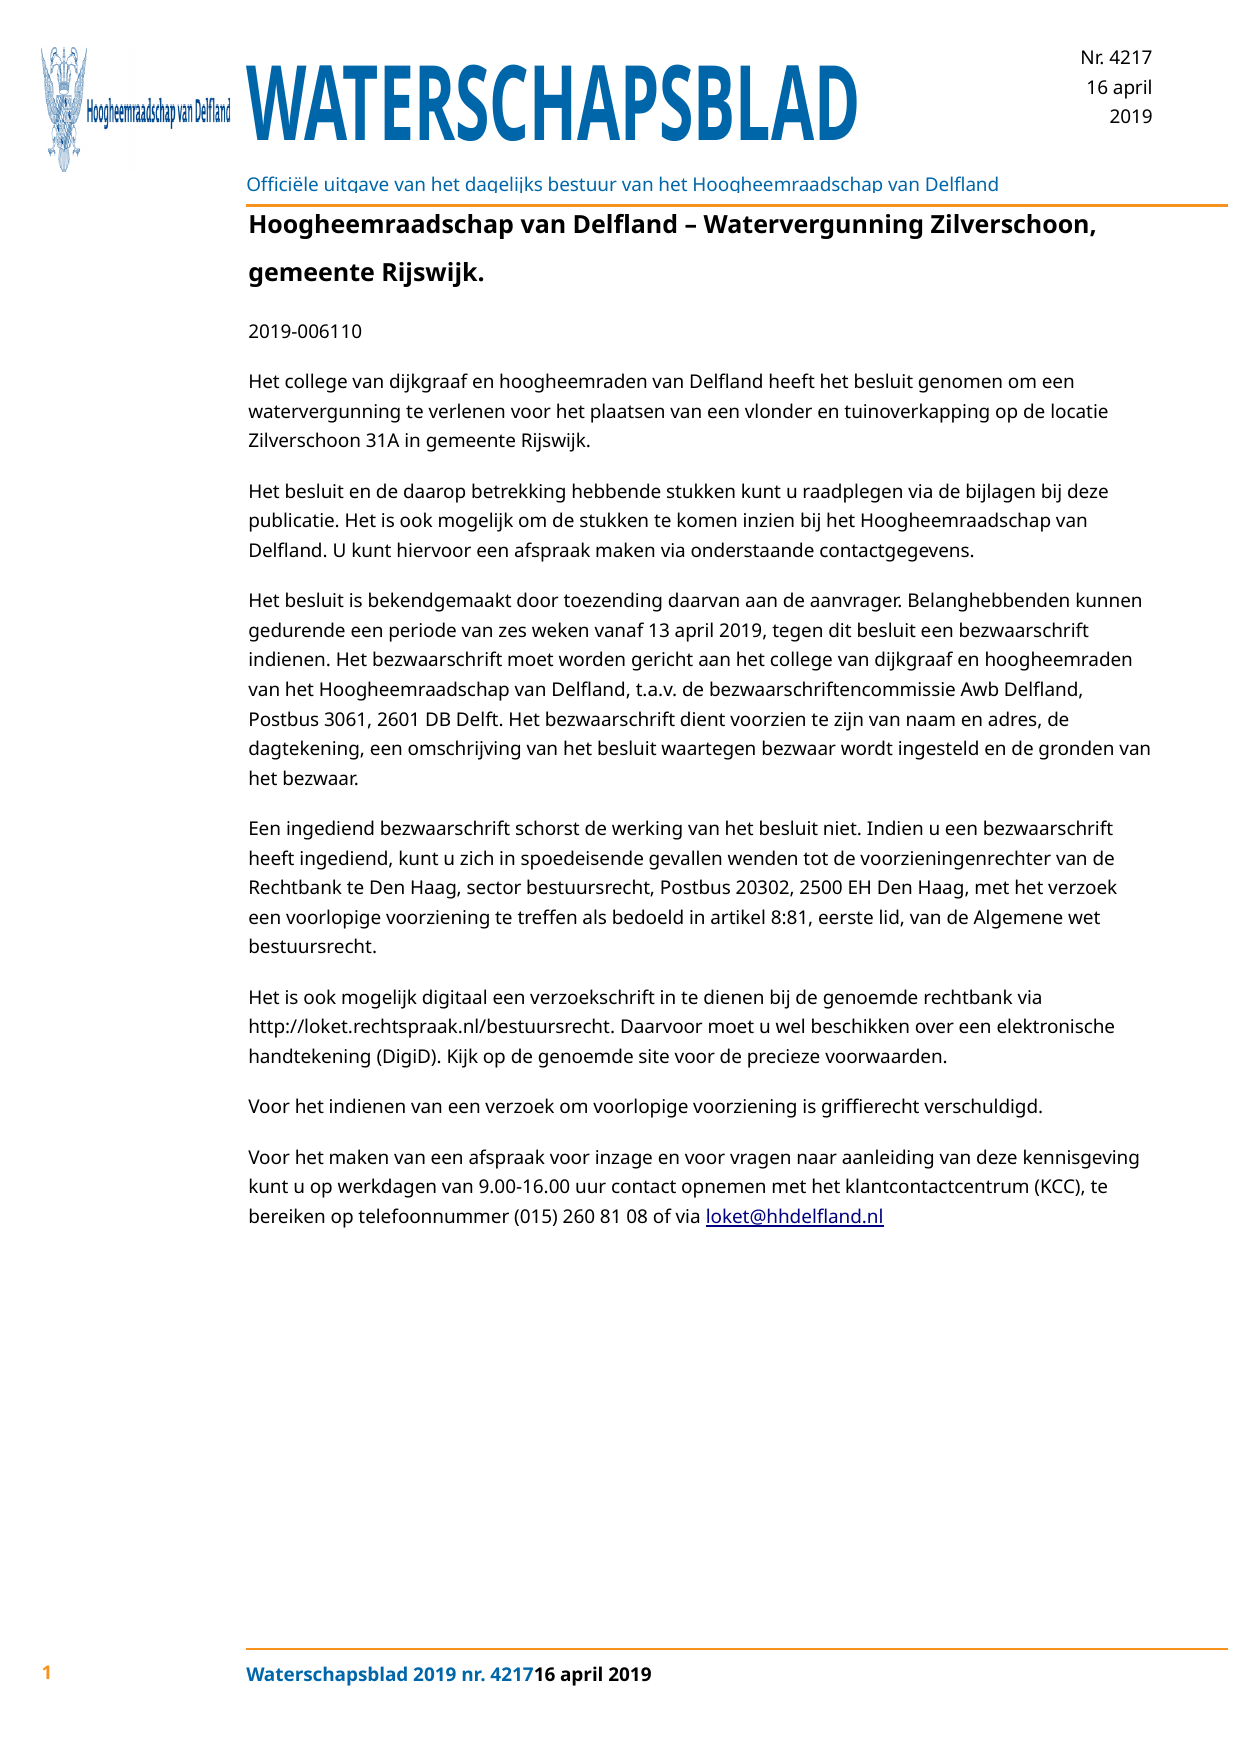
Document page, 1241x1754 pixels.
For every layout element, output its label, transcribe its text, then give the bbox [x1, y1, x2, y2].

text Voor het indienen van een verzoek om voorlopige voorziening is griffierecht verschuldigd. [248, 1094, 1152, 1119]
text Het besluit is bekendgemaakt door toezending daarvan aan de aanvrager. Belanghebbenden kunnen gedurende een periode van zes weken vanaf 13 april 2019, tegen dit besluit een bezwaarschrift indienen. Het bezwaarschrift moet worden gericht aan het college van dijkgraaf en hoogheemraden van het Hoogheemraadschap van Delfland, t.a.v. de bezwaarschriftencommissie Awb Delfland, Postbus 3061, 2601 DB Delft. Het bezwaarschrift dient voorzien te zijn van naam en adres, de dagtekening, een omschrijving van het besluit waartegen bezwaar wordt ingesteld en de gronden van het bezwaar. [248, 587, 1152, 791]
text 2019-006110 [248, 318, 1152, 344]
text Een ingediend bezwaarschrift schorst de werking van het besluit niet. Indien u een bezwaarschrift heeft ingediend, kunt u zich in spoedeisende gevallen wenden tot de voorzieningenrechter van de Rechtbank te Den Haag, sector bestuursrecht, Postbus 20302, 2500 EH Den Haag, met het verzoek een voorlopige voorziening te treffen als bedoeld in artikel 8:81, eerste lid, van de Algemene wet bestuursrecht. [248, 815, 1152, 959]
text Voor het maken van een afspraak voor inzage en voor vragen naar aanleiding van deze kennisgeving kunt u op werkdagen van 9.00-16.00 uur contact opnemen met het klantcontactcentrum (KCC), te bereiken op telefoonnummer (015) 260 81 08 of via loket@hhdelfland.nl [248, 1144, 1152, 1229]
picture [41, 47, 231, 172]
text Het besluit en de daarop betrekking hebbende stukken kunt u raadplegen via de bijlagen bij deze publicatie. Het is ook mogelijk om de stukken te komen inzien bij het Hoogheemraadschap van Delfland. U kunt hiervoor een afspraak maken via onderstaande contactgegevens. [248, 478, 1152, 563]
text Hoogheemraadschap van Delfland – Watervergunning Zilverschoon, gemeente Rijswijk. [248, 207, 1152, 288]
text Het college van dijkgraaf en hoogheemraden van Delfland heeft het besluit genomen om een watervergunning te verlenen voor het plaatsen van een vlonder en tuinoverkapping op de locatie Zilverschoon 31A in gemeente Rijswijk. [248, 368, 1152, 453]
text Het is ook mogelijk digitaal een verzoekschrift in te dienen bij de genoemde rechtbank via http://loket.rechtspraak.nl/bestuursrecht. Daarvoor moet u wel beschikken over een elektronische handtekening (DigiD). Kijk op de genoemde site voor de precieze voorwaarden. [248, 984, 1152, 1069]
